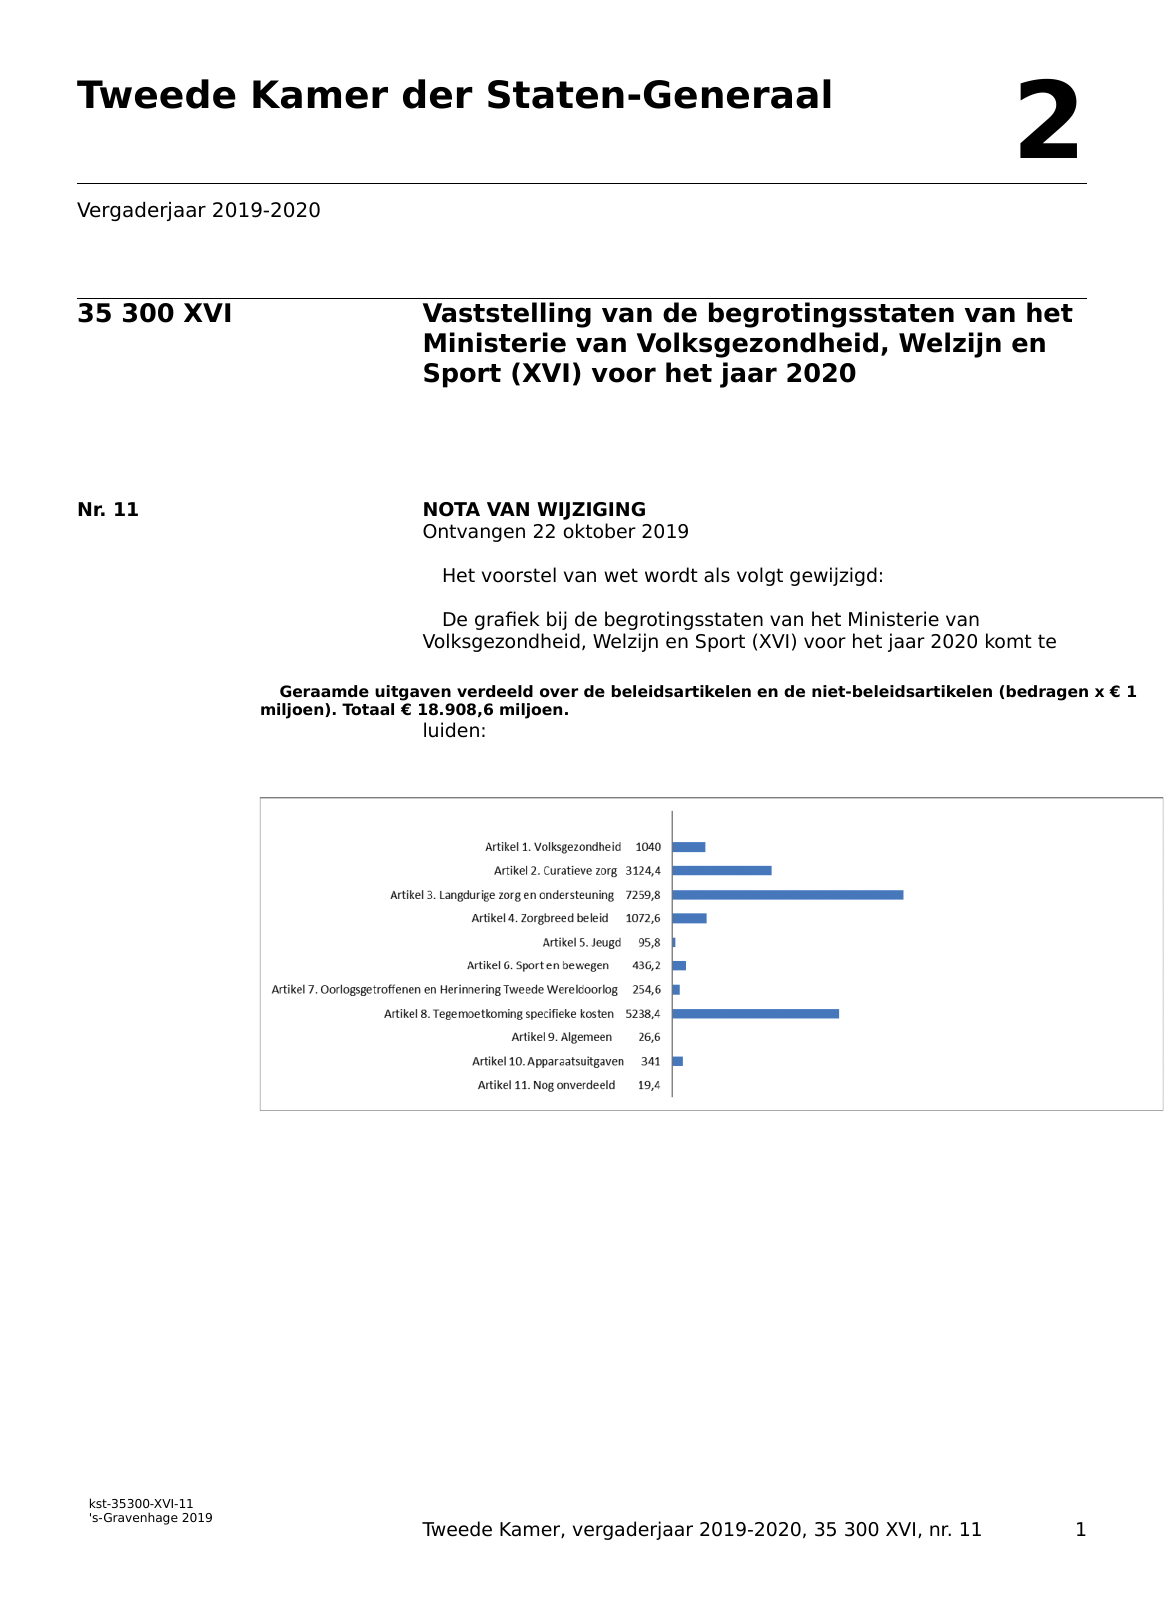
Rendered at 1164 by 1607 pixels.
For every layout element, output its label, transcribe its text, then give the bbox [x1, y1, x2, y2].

picture [259, 797, 1164, 1111]
text kst-35300-XVI-11 [88, 1497, 323, 1511]
text Ontvangen 22 oktober 2019 [422, 521, 1087, 543]
text luiden: [422, 719, 1087, 741]
text Het voorstel van wet wordt als volgt gewijzigd: [422, 565, 1087, 587]
table_cell Vergaderjaar 2019-2020 [77, 184, 1087, 298]
text De grafiek bij de begrotingsstaten van het Ministerie van Volksgezondheid, Welzijn en Sport (XVI) voor het jaar 2020 komt te [422, 609, 1087, 661]
subtitle 35 300 XVI Vaststelling van de begrotingsstaten van het Ministerie van Volksgezondheid, Welzijn en Sport (XVI) voor het jaar 2020 [77, 299, 1087, 388]
text Geraamde uitgaven verdeeld over de beleidsartikelen en de niet-beleidsartikelen (bedragen x € 1 miljoen). Totaal € 18.908,6 miljoen. [260, 683, 1163, 719]
text 's-Gravenhage 2019 [88, 1511, 323, 1525]
table_header Tweede Kamer der Staten-Generaal [77, 59, 886, 183]
subtitle Nr. 11 NOTA VAN WIJZIGING [77, 499, 1087, 521]
table_header 2 [886, 59, 1087, 183]
